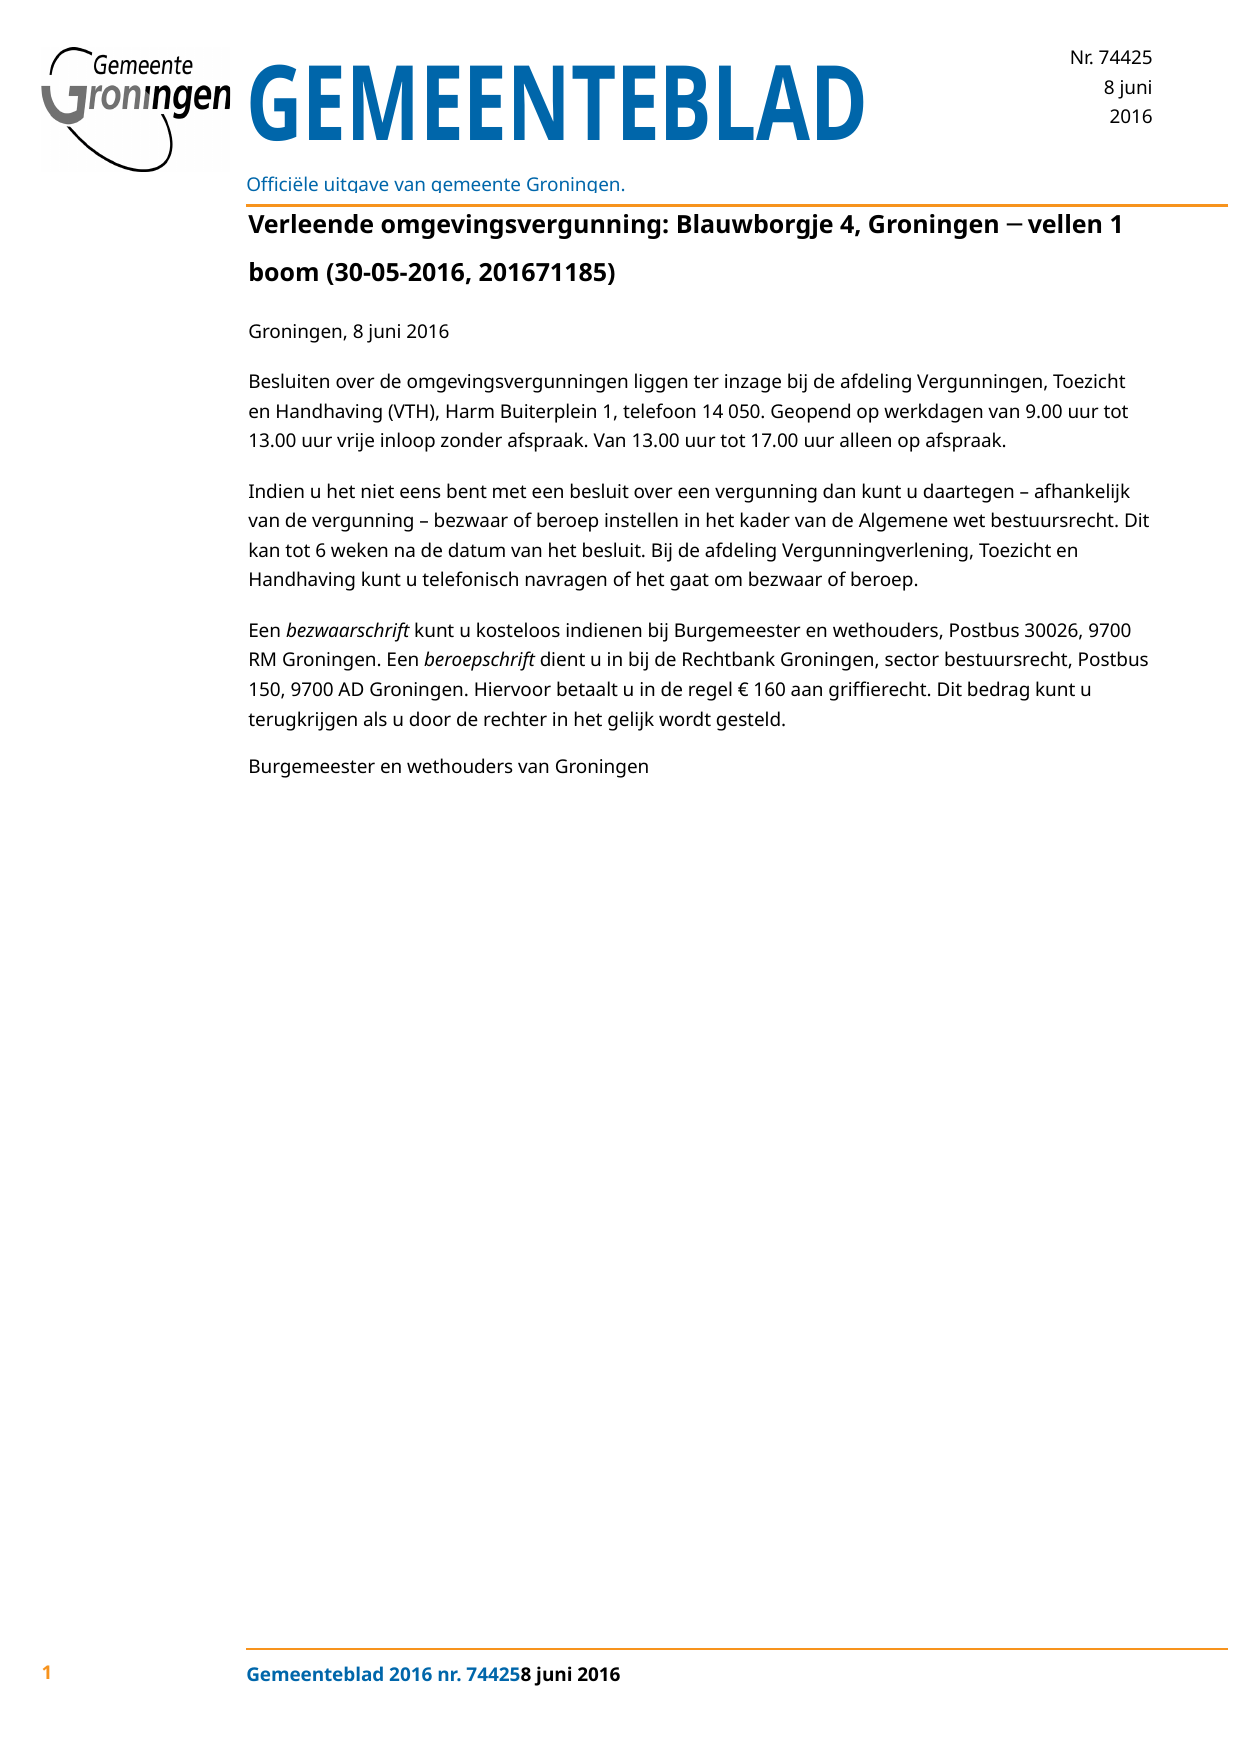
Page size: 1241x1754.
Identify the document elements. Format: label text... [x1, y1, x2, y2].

text Een bezwaarschrift kunt u kosteloos indienen bij Burgemeester en wethouders, Postbus 30026, 9700 RM Groningen. Een beroepschrift dient u in bij de Rechtbank Groningen, sector bestuursrecht, Postbus 150, 9700 AD Groningen. Hiervoor betaalt u in de regel € 160 aan griffierecht. Dit bedrag kunt u terugkrijgen als u door de rechter in het gelijk wordt gesteld. [248, 617, 1152, 732]
text Indien u het niet eens bent met een besluit over een vergunning dan kunt u daartegen – afhankelijk van de vergunning – bezwaar of beroep instellen in het kader van de Algemene wet bestuursrecht. Dit kan tot 6 weken na de datum van het besluit. Bij de afdeling Vergunningverlening, Toezicht en Handhaving kunt u telefonisch navragen of het gaat om bezwaar of beroep. [248, 478, 1152, 592]
text Burgemeester en wethouders van Groningen [248, 754, 1152, 779]
text Besluiten over de omgevingsvergunningen liggen ter inzage bij de afdeling Vergunningen, Toezicht en Handhaving (VTH), Harm Buiterplein 1, telefoon 14 050. Geopend op werkdagen van 9.00 uur tot 13.00 uur vrije inloop zonder afspraak. Van 13.00 uur tot 17.00 uur alleen op afspraak. [248, 368, 1152, 453]
text Groningen, 8 juni 2016 [248, 318, 1152, 344]
picture [41, 47, 231, 172]
text Verleende omgevingsvergunning: Blauwborgje 4, Groningen ─ vellen 1 boom (30-05-2016, 201671185) [248, 207, 1152, 288]
